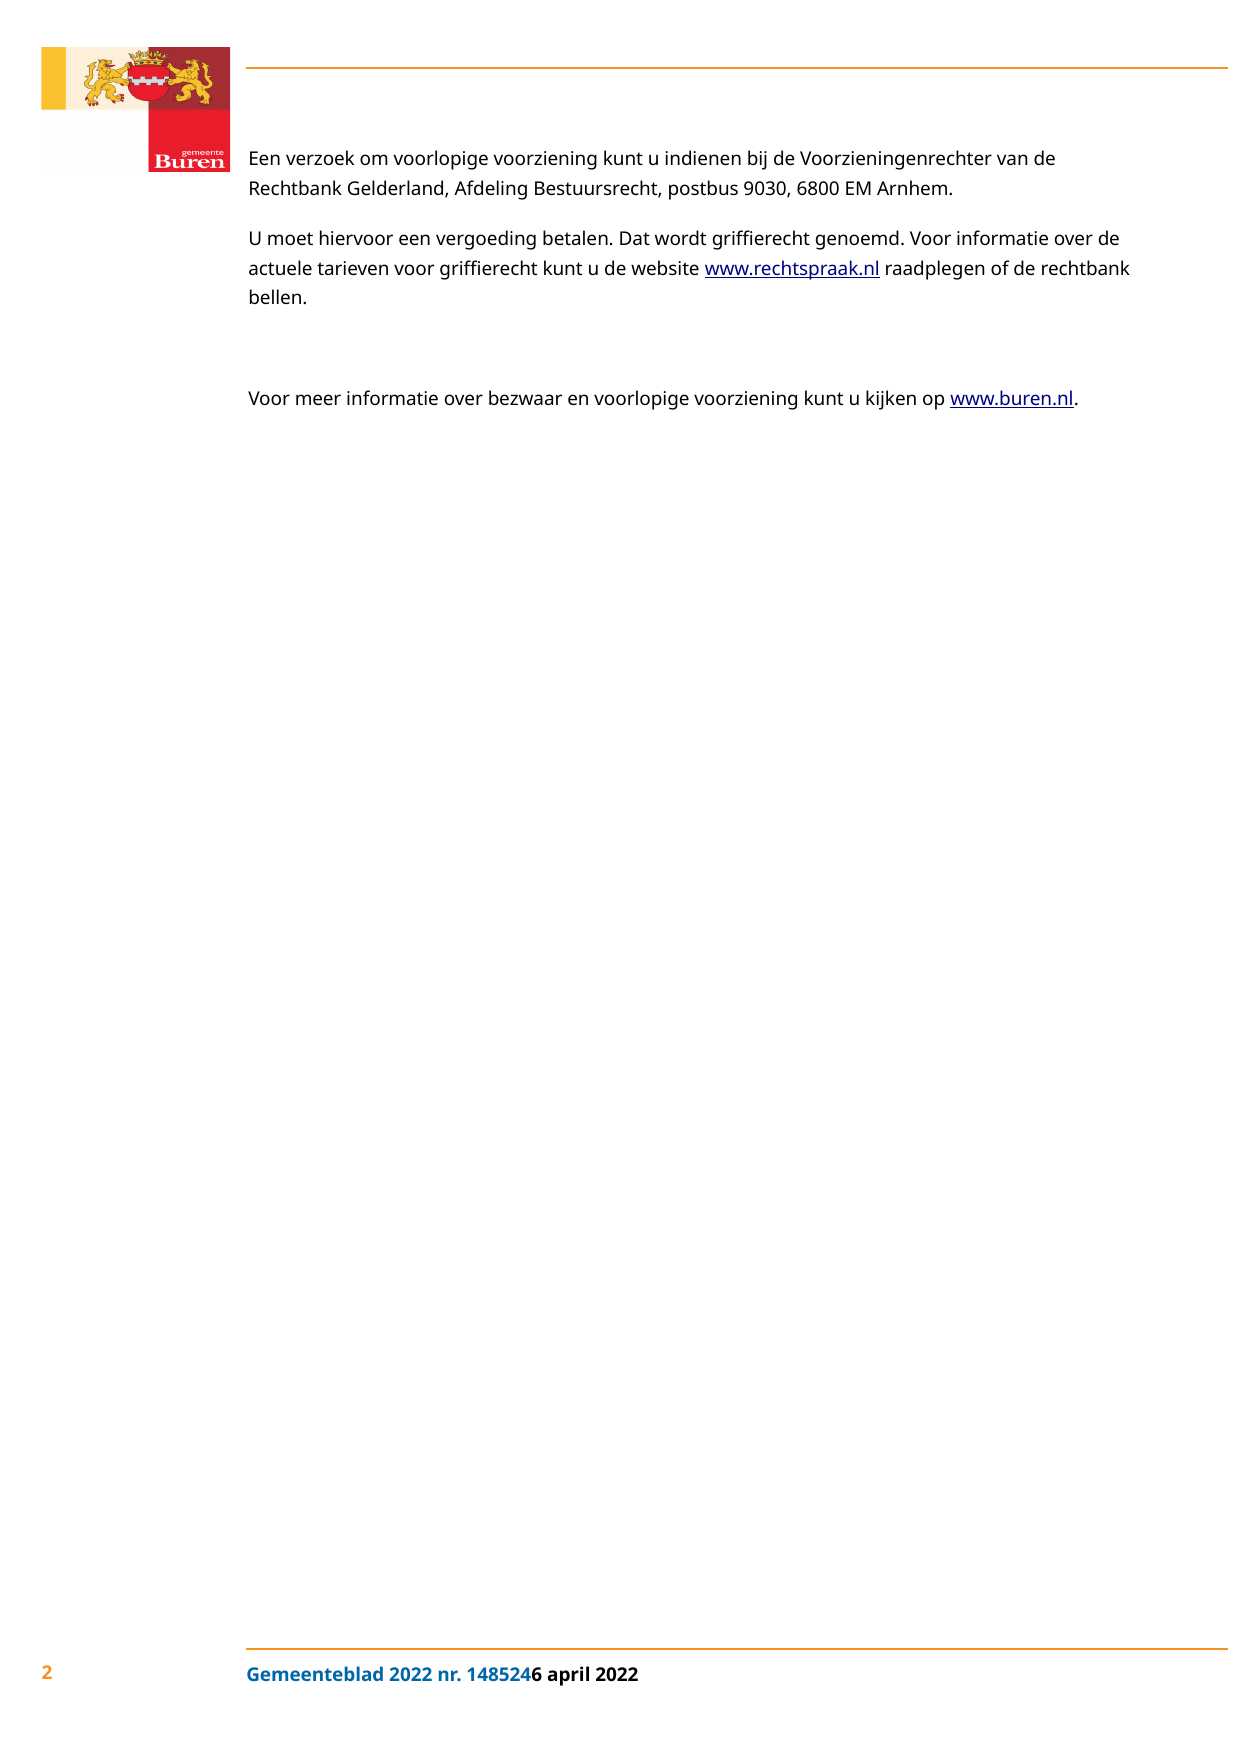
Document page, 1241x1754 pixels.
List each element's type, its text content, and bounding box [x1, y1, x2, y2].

text Voor meer informatie over bezwaar en voorlopige voorziening kunt u kijken op www.buren.nl. [248, 385, 1152, 411]
picture [41, 47, 231, 172]
text U moet hiervoor een vergoeding betalen. Dat wordt griffierecht genoemd. Voor informatie over de actuele tarieven voor griffierecht kunt u de website www.rechtspraak.nl raadplegen of de rechtbank bellen. [248, 225, 1152, 310]
text Een verzoek om voorlopige voorziening kunt u indienen bij de Voorzieningenrechter van de Rechtbank Gelderland, Afdeling Bestuursrecht, postbus 9030, 6800 EM Arnhem. [248, 145, 1152, 201]
